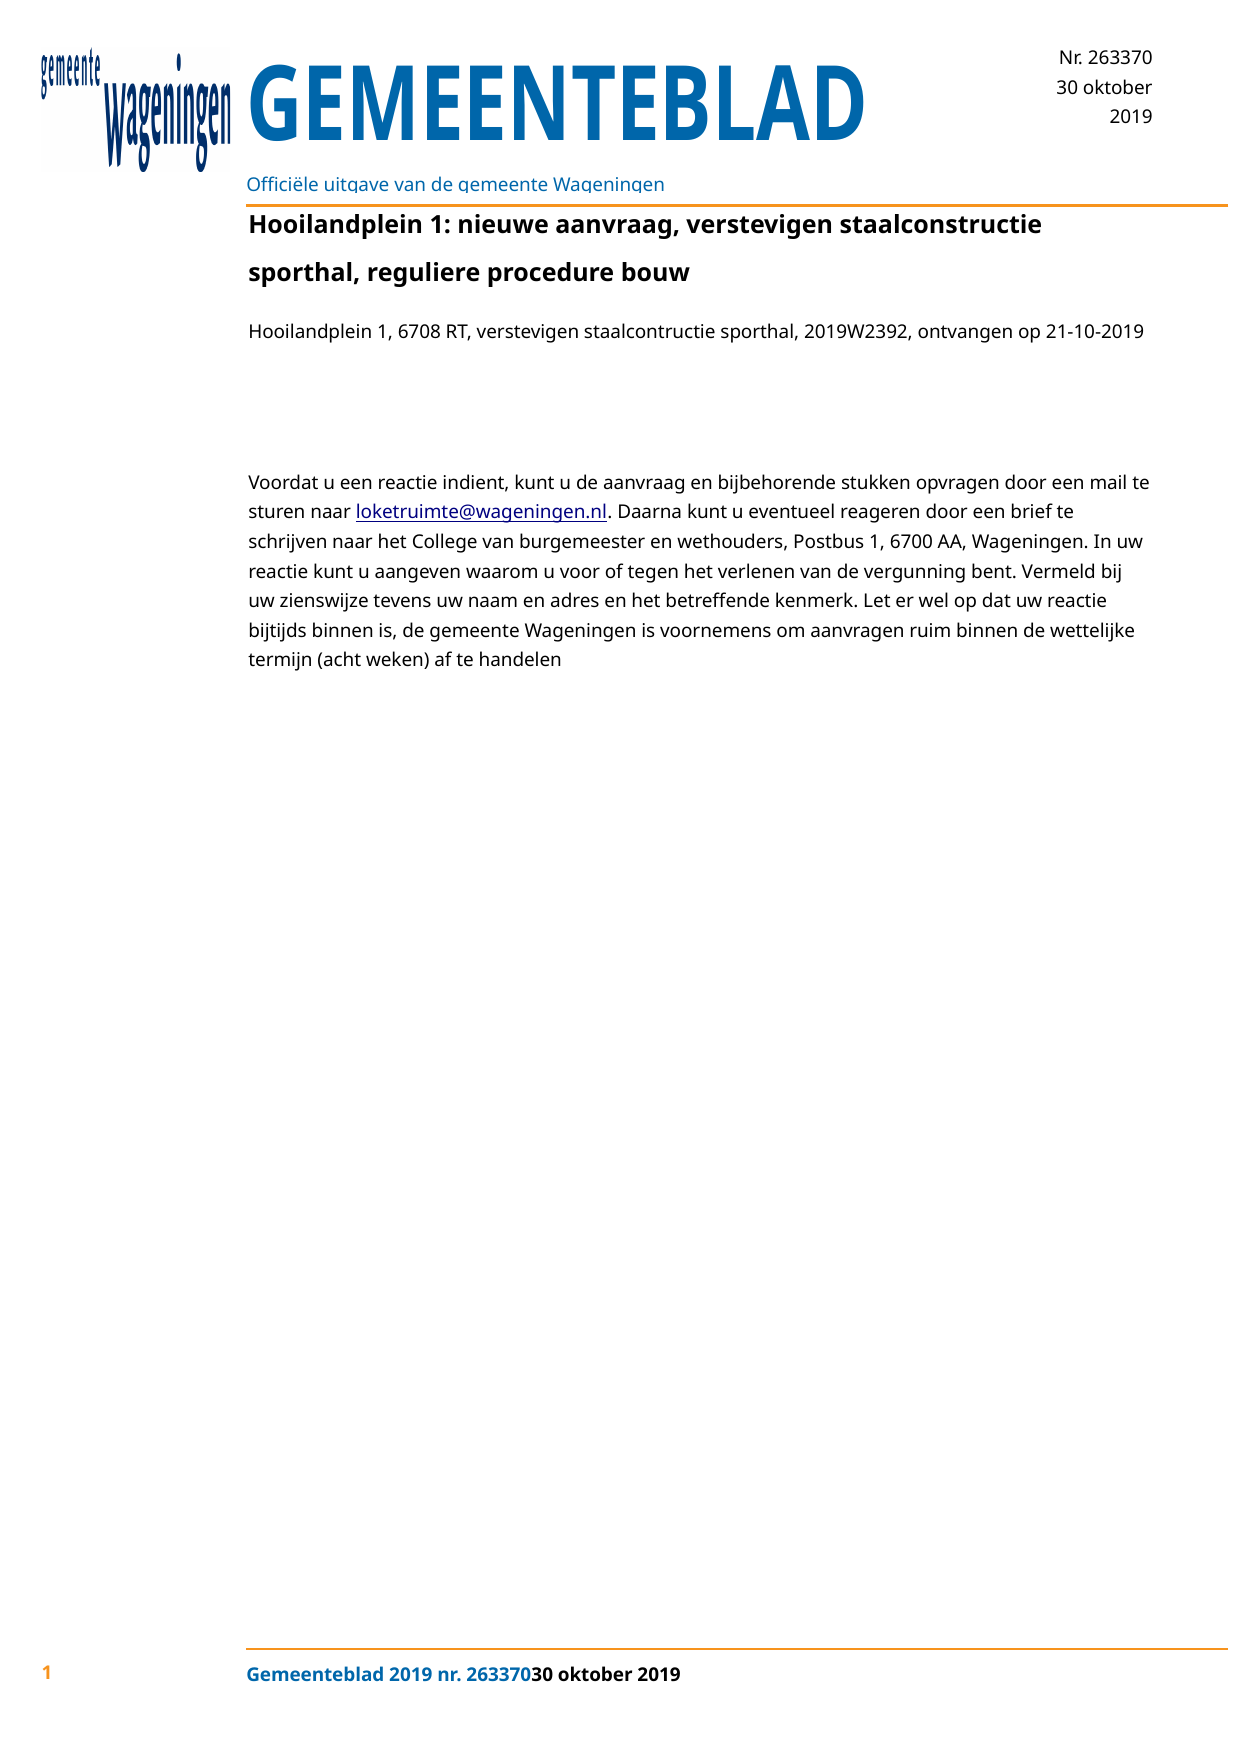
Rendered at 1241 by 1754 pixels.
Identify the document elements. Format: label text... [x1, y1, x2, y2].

picture [41, 47, 231, 172]
text Voordat u een reactie indient, kunt u de aanvraag en bijbehorende stukken opvragen door een mail te sturen naar loketruimte@wageningen.nl. Daarna kunt u eventueel reageren door een brief te schrijven naar het College van burgemeester en wethouders, Postbus 1, 6700 AA, Wageningen. In uw reactie kunt u aangeven waarom u voor of tegen het verlenen van de vergunning bent. Vermeld bij uw zienswijze tevens uw naam en adres en het betreffende kenmerk. Let er wel op dat uw reactie bijtijds binnen is, de gemeente Wageningen is voornemens om aanvragen ruim binnen de wettelijke termijn (acht weken) af te handelen [248, 469, 1152, 672]
text Hooilandplein 1: nieuwe aanvraag, verstevigen staalconstructie sporthal, reguliere procedure bouw [248, 207, 1152, 288]
text Hooilandplein 1, 6708 RT, verstevigen staalcontructie sporthal, 2019W2392, ontvangen op 21-10-2019 [248, 318, 1152, 344]
